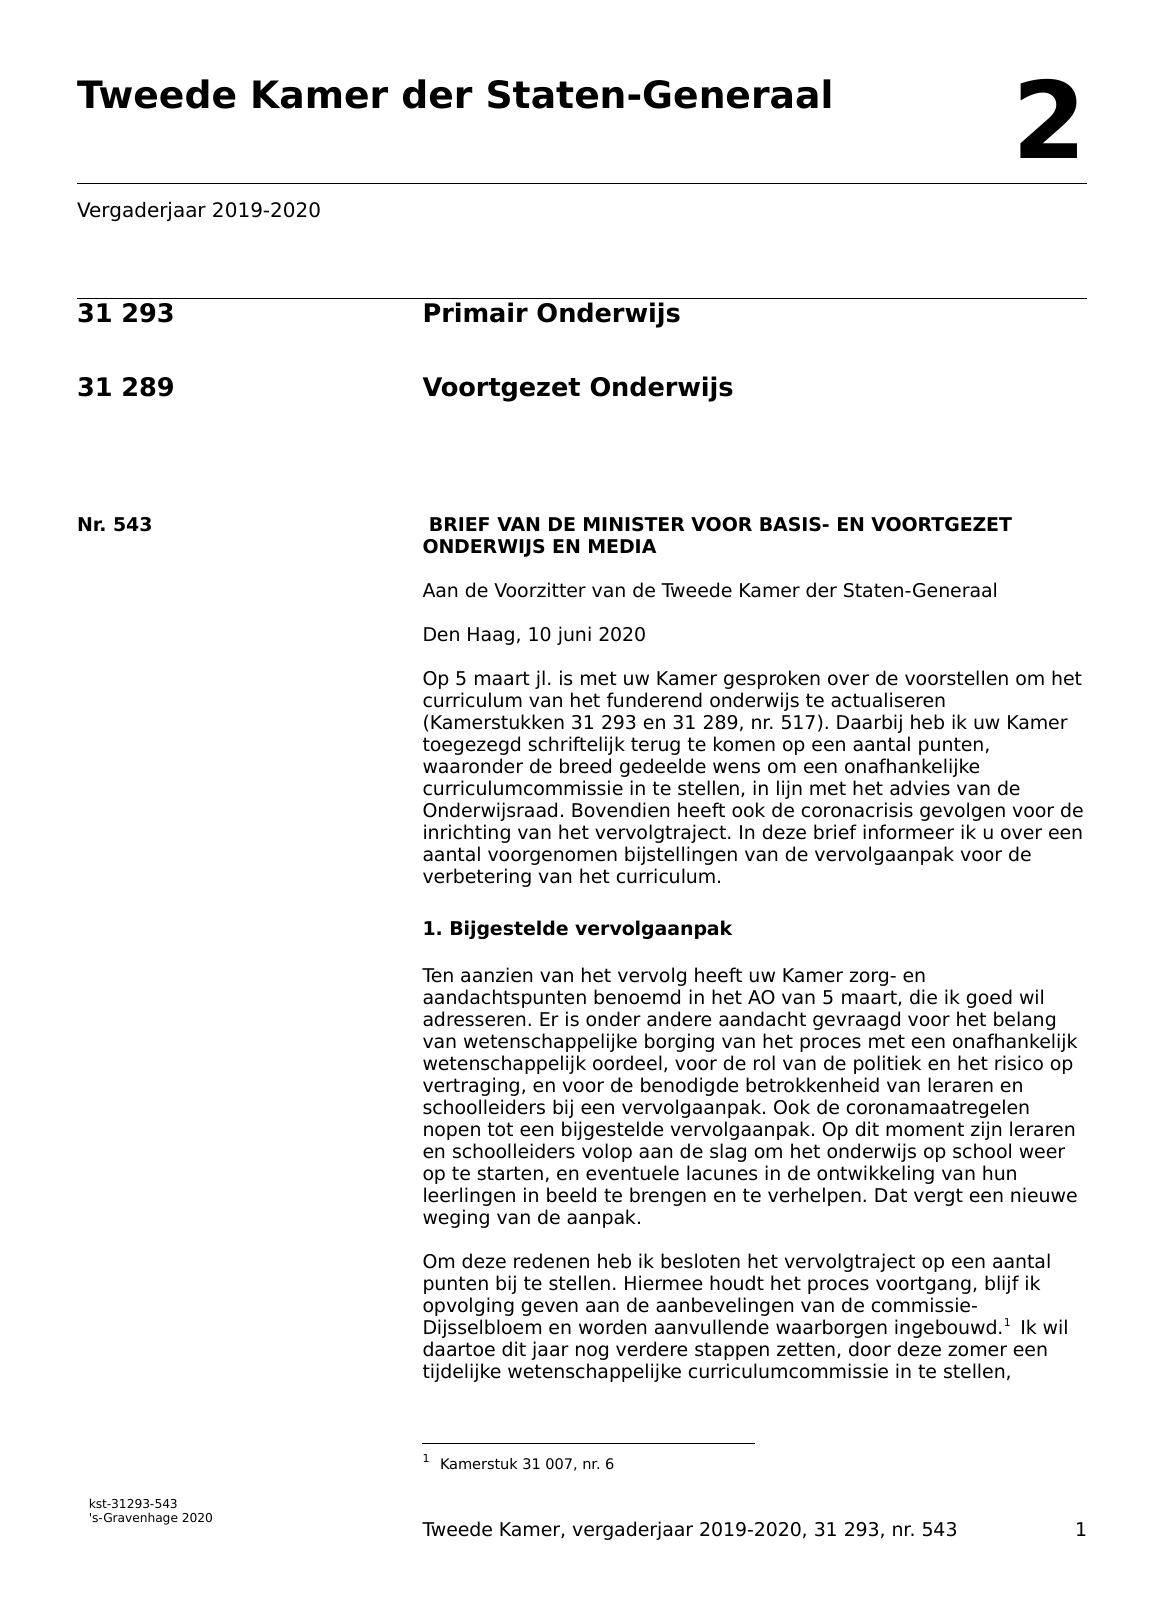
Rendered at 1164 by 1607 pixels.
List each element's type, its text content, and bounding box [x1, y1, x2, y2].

text Om deze redenen heb ik besloten het vervolgtraject op een aantal punten bij te stellen. Hiermee houdt het proces voortgang, blijf ik opvolging geven aan de aanbevelingen van de commissie-Dijsselbloem en worden aanvullende waarborgen ingebouwd. Ik wil daartoe dit jaar nog verdere stappen zetten, door deze zomer een tijdelijke wetenschappelijke curriculumcommissie in te stellen, [422, 1251, 1087, 1383]
text kst-31293-543 [88, 1497, 323, 1511]
text Den Haag, 10 juni 2020 [422, 624, 1087, 646]
text Ten aanzien van het vervolg heeft uw Kamer zorg- en aandachtspunten benoemd in het AO van 5 maart, die ik goed wil adresseren. Er is onder andere aandacht gevraagd voor het belang van wetenschappelijke borging van het proces met een onafhankelijk wetenschappelijk oordeel, voor de rol van de politiek en het risico op vertraging, en voor de benodigde betrokkenheid van leraren en schoolleiders bij een vervolgaanpak. Ook de coronamaatregelen nopen tot een bijgestelde vervolgaanpak. Op dit moment zijn leraren en schoolleiders volop aan de slag om het onderwijs op school weer op te starten, en eventuele lacunes in de ontwikkeling van hun leerlingen in beeld te brengen en te verhelpen. Dat vergt een nieuwe weging van de aanpak. [422, 965, 1087, 1229]
subtitle 31 289 Voortgezet Onderwijs [77, 373, 1087, 403]
text Op 5 maart jl. is met uw Kamer gesproken over de voorstellen om het curriculum van het funderend onderwijs te actualiseren (Kamerstukken 31 293 en 31 289, nr. 517). Daarbij heb ik uw Kamer toegezegd schriftelijk terug te komen op een aantal punten, waaronder de breed gedeelde wens om een onafhankelijke curriculumcommissie in te stellen, in lijn met het advies van de Onderwijsraad. Bovendien heeft ook de coronacrisis gevolgen voor de inrichting van het vervolgtraject. In deze brief informeer ik u over een aantal voorgenomen bijstellingen van de vervolgaanpak voor de verbetering van het curriculum. [422, 668, 1087, 888]
text 's-Gravenhage 2020 [88, 1511, 323, 1525]
text Kamerstuk 31 007, nr. 6 [422, 1452, 1087, 1474]
table_cell Vergaderjaar 2019-2020 [77, 184, 1087, 298]
subtitle Nr. 543 BRIEF VAN DE MINISTER VOOR BASIS- EN VOORTGEZET ONDERWIJS EN MEDIA [77, 514, 1087, 558]
text Aan de Voorzitter van de Tweede Kamer der Staten-Generaal [422, 580, 1087, 602]
subtitle 31 293 Primair Onderwijs [77, 299, 1087, 329]
table_header Tweede Kamer der Staten-Generaal [77, 59, 886, 183]
subtitle 1. Bijgestelde vervolgaanpak [422, 918, 1087, 940]
table_header 2 [886, 59, 1087, 183]
